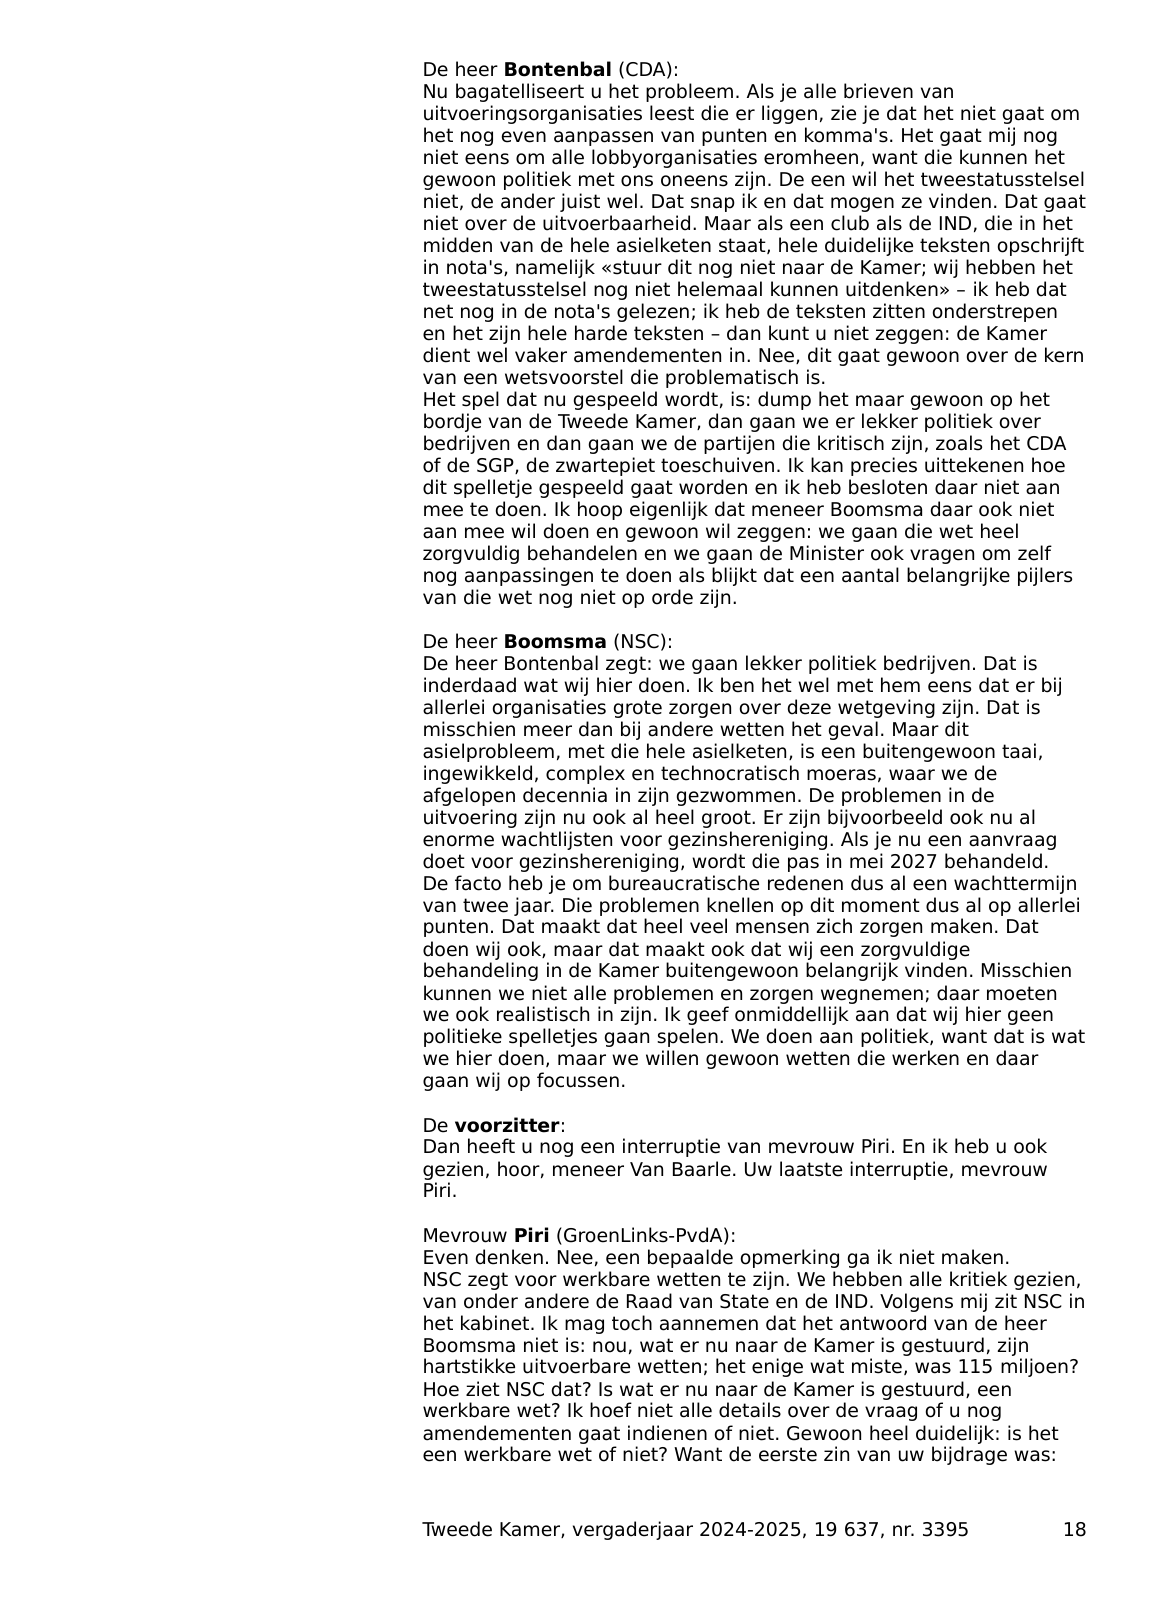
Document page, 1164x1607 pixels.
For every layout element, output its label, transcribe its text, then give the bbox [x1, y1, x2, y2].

text Nu bagatelliseert u het probleem. Als je alle brieven van uitvoeringsorganisaties leest die er liggen, zie je dat het niet gaat om het nog even aanpassen van punten en komma's. Het gaat mij nog niet eens om alle lobbyorganisaties eromheen, want die kunnen het gewoon politiek met ons oneens zijn. De een wil het tweestatusstelsel niet, de ander juist wel. Dat snap ik en dat mogen ze vinden. Dat gaat niet over de uitvoerbaarheid. Maar als een club als de IND, die in het midden van de hele asielketen staat, hele duidelijke teksten opschrijft in nota's, namelijk «stuur dit nog niet naar de Kamer; wij hebben het tweestatusstelsel nog niet helemaal kunnen uitdenken» – ik heb dat net nog in de nota's gelezen; ik heb de teksten zitten onderstrepen en het zijn hele harde teksten – dan kunt u niet zeggen: de Kamer dient wel vaker amendementen in. Nee, dit gaat gewoon over de kern van een wetsvoorstel die problematisch is. [422, 81, 1087, 389]
text Even denken. Nee, een bepaalde opmerking ga ik niet maken. [422, 1247, 1087, 1268]
text De voorzitter: [422, 1114, 1087, 1136]
text Dan heeft u nog een interruptie van mevrouw Piri. En ik heb u ook gezien, hoor, meneer Van Baarle. Uw laatste interruptie, mevrouw Piri. [422, 1136, 1087, 1202]
text De heer Boomsma (NSC): [422, 631, 1087, 653]
text Mevrouw Piri (GroenLinks-PvdA): [422, 1224, 1087, 1247]
text De heer Bontenbal zegt: we gaan lekker politiek bedrijven. Dat is inderdaad wat wij hier doen. Ik ben het wel met hem eens dat er bij allerlei organisaties grote zorgen over deze wetgeving zijn. Dat is misschien meer dan bij andere wetten het geval. Maar dit asielprobleem, met die hele asielketen, is een buitengewoon taai, ingewikkeld, complex en technocratisch moeras, waar we de afgelopen decennia in zijn gezwommen. De problemen in de uitvoering zijn nu ook al heel groot. Er zijn bijvoorbeeld ook nu al enorme wachtlijsten voor gezinshereniging. Als je nu een aanvraag doet voor gezinshereniging, wordt die pas in mei 2027 behandeld. [422, 653, 1087, 872]
text De facto heb je om bureaucratische redenen dus al een wachttermijn van twee jaar. Die problemen knellen op dit moment dus al op allerlei punten. Dat maakt dat heel veel mensen zich zorgen maken. Dat doen wij ook, maar dat maakt ook dat wij een zorgvuldige behandeling in de Kamer buitengewoon belangrijk vinden. Misschien kunnen we niet alle problemen en zorgen wegnemen; daar moeten we ook realistisch in zijn. Ik geef onmiddellijk aan dat wij hier geen politieke spelletjes gaan spelen. We doen aan politiek, want dat is wat we hier doen, maar we willen gewoon wetten die werken en daar gaan wij op focussen. [422, 872, 1087, 1092]
text Het spel dat nu gespeeld wordt, is: dump het maar gewoon op het bordje van de Tweede Kamer, dan gaan we er lekker politiek over bedrijven en dan gaan we de partijen die kritisch zijn, zoals het CDA of de SGP, de zwartepiet toeschuiven. Ik kan precies uittekenen hoe dit spelletje gespeeld gaat worden en ik heb besloten daar niet aan mee te doen. Ik hoop eigenlijk dat meneer Boomsma daar ook niet aan mee wil doen en gewoon wil zeggen: we gaan die wet heel zorgvuldig behandelen en we gaan de Minister ook vragen om zelf nog aanpassingen te doen als blijkt dat een aantal belangrijke pijlers van die wet nog niet op orde zijn. [422, 389, 1087, 608]
text De heer Bontenbal (CDA): [422, 59, 1087, 81]
text NSC zegt voor werkbare wetten te zijn. We hebben alle kritiek gezien, van onder andere de Raad van State en de IND. Volgens mij zit NSC in het kabinet. Ik mag toch aannemen dat het antwoord van de heer Boomsma niet is: nou, wat er nu naar de Kamer is gestuurd, zijn hartstikke uitvoerbare wetten; het enige wat miste, was 115 miljoen? Hoe ziet NSC dat? Is wat er nu naar de Kamer is gestuurd, een werkbare wet? Ik hoef niet alle details over de vraag of u nog amendementen gaat indienen of niet. Gewoon heel duidelijk: is het een werkbare wet of niet? Want de eerste zin van uw bijdrage was: [422, 1268, 1087, 1466]
